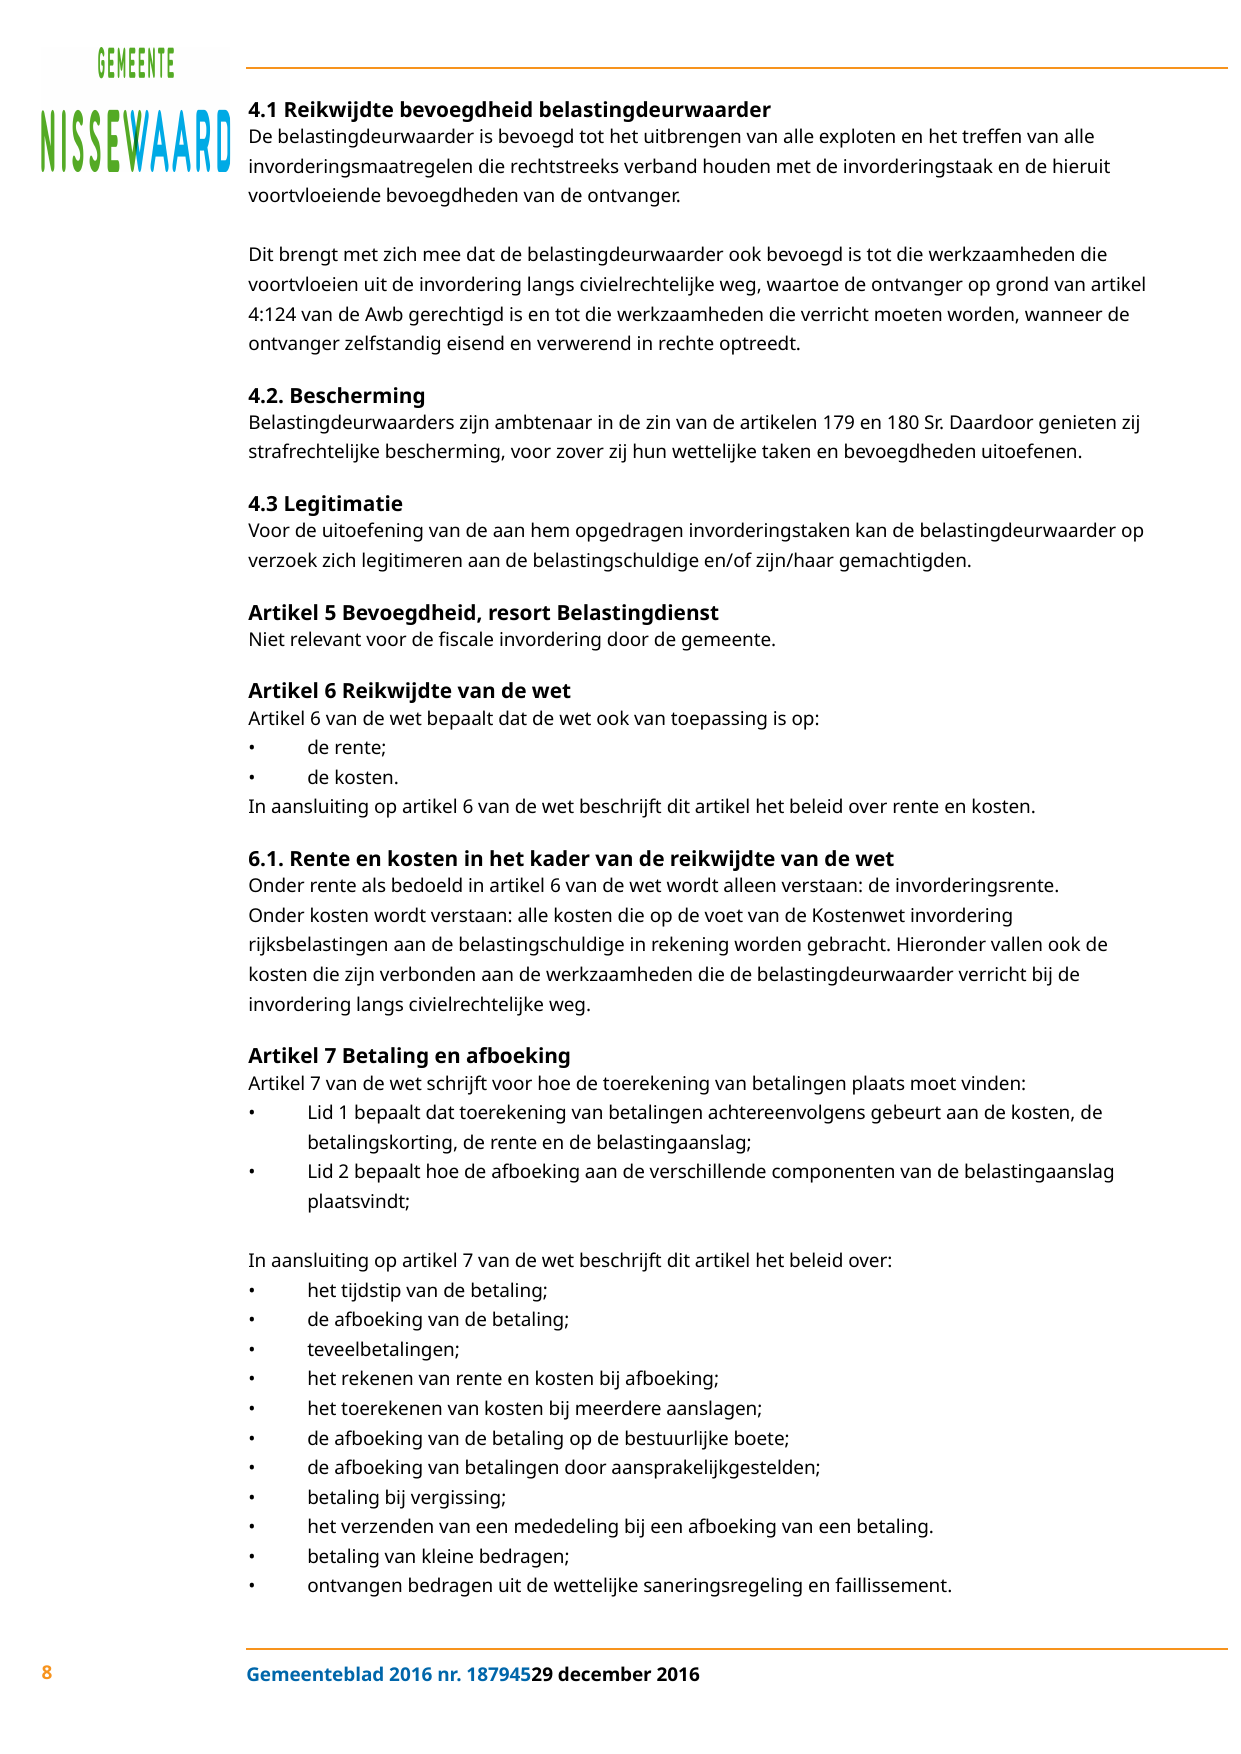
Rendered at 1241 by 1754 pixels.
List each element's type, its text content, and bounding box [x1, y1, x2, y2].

text Artikel 6 van de wet bepaalt dat de wet ook van toepassing is op: [248, 705, 1152, 731]
list het verzenden van een mededeling bij een afboeking van een betaling. [248, 1513, 1152, 1539]
list de afboeking van betalingen door aansprakelijkgestelden; [248, 1454, 1152, 1480]
list teveelbetalingen; [248, 1336, 1152, 1362]
list betaling bij vergissing; [248, 1484, 1152, 1509]
list de afboeking van de betaling; [248, 1306, 1152, 1332]
list het toerekenen van kosten bij meerdere aanslagen; [248, 1395, 1152, 1421]
text Artikel 6 Reikwijdte van de wet [248, 676, 1152, 705]
list de afboeking van de betaling op de bestuurlijke boete; [248, 1425, 1152, 1450]
picture [41, 47, 231, 172]
text Artikel 7 Betaling en afboeking [248, 1041, 1152, 1070]
picture [201, 122, 206, 138]
text In aansluiting op artikel 7 van de wet beschrijft dit artikel het beleid over: [248, 1247, 1152, 1273]
picture [176, 157, 187, 172]
list betaling van kleine bedragen; [248, 1543, 1152, 1569]
text 4.1 Reikwijdte bevoegdheid belastingdeurwaarder [248, 95, 1152, 123]
list de kosten. [248, 764, 1152, 790]
list de rente; [248, 734, 1152, 760]
list het tijdstip van de betaling; [248, 1277, 1152, 1302]
text Dit brengt met zich mee dat de belastingdeurwaarder ook bevoegd is tot die werkzaamheden die voortvloeien uit de invordering langs civielrechtelijke weg, waartoe de ontvanger op grond van artikel 4:124 van de Awb gerechtigd is en tot die werkzaamheden die verricht moeten worden, wanneer de ontvanger zelfstandig eisend en verwerend in rechte optreedt. [248, 242, 1152, 356]
picture [200, 151, 206, 172]
text Artikel 7 van de wet schrijft voor hoe de toerekening van betalingen plaats moet vinden: [248, 1070, 1152, 1095]
text 4.2. Bescherming [248, 381, 1152, 409]
picture [154, 157, 165, 172]
text 6.1. Rente en kosten in het kader van de reikwijdte van de wet [248, 844, 1152, 872]
text Artikel 5 Bevoegdheid, resort Belastingdienst [248, 598, 1152, 626]
text De belastingdeurwaarder is bevoegd tot het uitbrengen van alle exploten en het treffen van alle invorderingsmaatregelen die rechtstreeks verband houden met de invorderingstaak en de hieruit voortvloeiende bevoegdheden van de ontvanger. [248, 123, 1152, 208]
text In aansluiting op artikel 6 van de wet beschrijft dit artikel het beleid over rente en kosten. [248, 794, 1152, 819]
text Belastingdeurwaarders zijn ambtenaar in de zin van de artikelen 179 en 180 Sr. Daardoor genieten zij strafrechtelijke bescherming, voor zover zij hun wettelijke taken en bevoegdheden uitoefenen. [248, 409, 1152, 464]
text Voor de uitoefening van de aan hem opgedragen invorderingstaken kan de belastingdeurwaarder op verzoek zich legitimeren aan de belastingschuldige en/of zijn/haar gemachtigden. [248, 518, 1152, 573]
text 4.3 Legitimatie [248, 489, 1152, 518]
text Onder kosten wordt verstaan: alle kosten die op de voet van de Kostenwet invordering rijksbelastingen aan de belastingschuldige in rekening worden gebracht. Hieronder vallen ook de kosten die zijn verbonden aan de werkzaamheden die de belastingdeurwaarder verricht bij de invordering langs civielrechtelijke weg. [248, 902, 1152, 1017]
list Lid 2 bepaalt hoe de afboeking aan de verschillende componenten van de belastingaanslag plaatsvindt; [248, 1158, 1152, 1214]
list Lid 1 bepaalt dat toerekening van betalingen achtereenvolgens gebeurt aan de kosten, de betalingskorting, de rente en de belastingaanslag; [248, 1099, 1152, 1154]
text Niet relevant voor de fiscale invordering door de gemeente. [248, 626, 1152, 652]
list ontvangen bedragen uit de wettelijke saneringsregeling en faillissement. [248, 1573, 1152, 1598]
text Onder rente als bedoeld in artikel 6 van de wet wordt alleen verstaan: de invorderingsrente. [248, 872, 1152, 898]
list het rekenen van rente en kosten bij afboeking; [248, 1366, 1152, 1391]
picture [222, 122, 227, 160]
